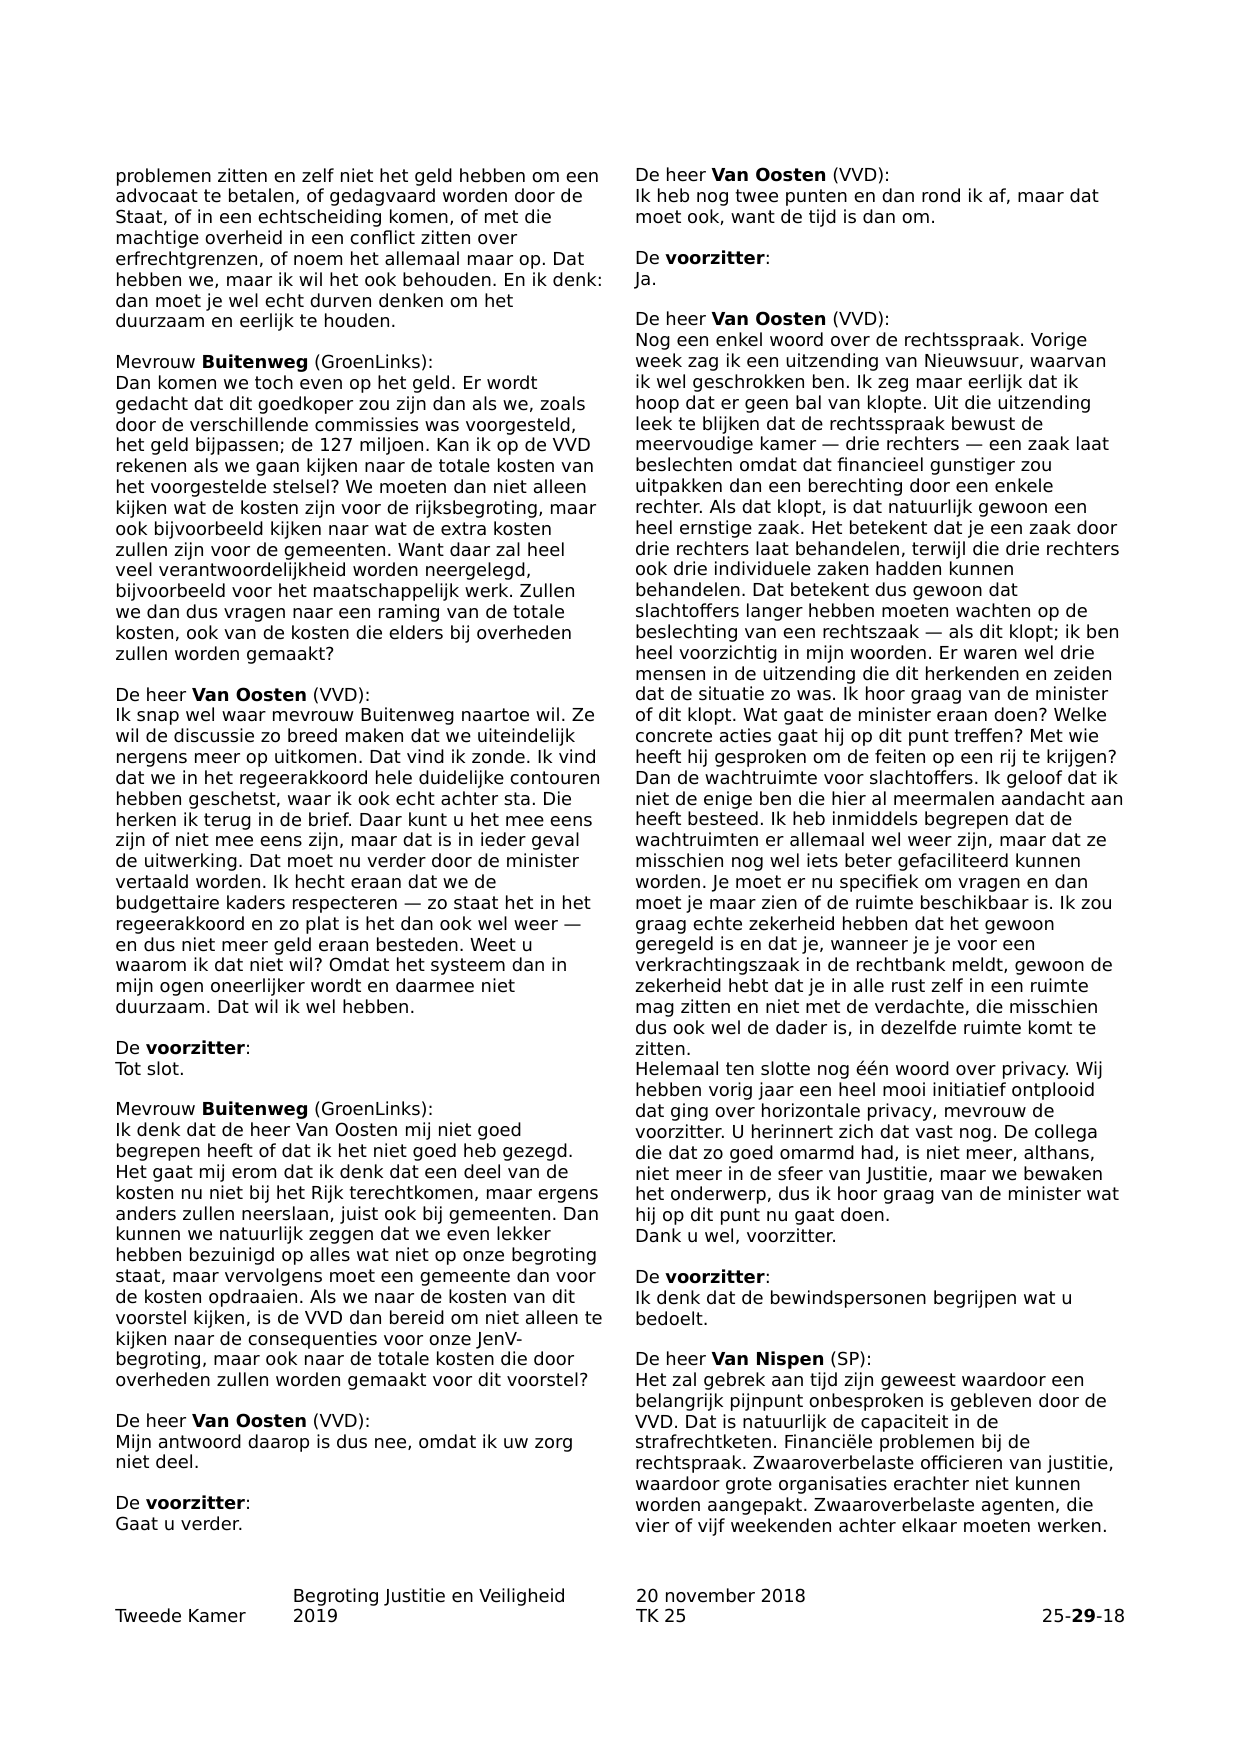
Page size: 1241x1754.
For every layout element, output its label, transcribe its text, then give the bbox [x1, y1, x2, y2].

text Ja. [635, 268, 1125, 289]
text De voorzitter: [115, 1038, 605, 1058]
text Helemaal ten slotte nog één woord over privacy. Wij hebben vorig jaar een heel mooi initiatief ontplooid dat ging over horizontale privacy, mevrouw de voorzitter. U herinnert zich dat vast nog. De collega die dat zo goed omarmd had, is niet meer, althans, niet meer in de sfeer van Justitie, maar we bewaken het onderwerp, dus ik hoor graag van de minister wat hij op dit punt nu gaat doen. [635, 1059, 1125, 1226]
text Ik heb nog twee punten en dan rond ik af, maar dat moet ook, want de tijd is dan om. [635, 186, 1125, 228]
text Mevrouw Buitenweg (GroenLinks): [115, 352, 605, 373]
text Tot slot. [115, 1058, 605, 1079]
text Ik denk dat de heer Van Oosten mij niet goed begrepen heeft of dat ik het niet goed heb gezegd. Het gaat mij erom dat ik denk dat een deel van de kosten nu niet bij het Rijk terechtkomen, maar ergens anders zullen neerslaan, juist ook bij gemeenten. Dan kunnen we natuurlijk zeggen dat we even lekker hebben bezuinigd op alles wat niet op onze begroting staat, maar vervolgens moet een gemeente dan voor de kosten opdraaien. Als we naar de kosten van dit voorstel kijken, is de VVD dan bereid om niet alleen te kijken naar de consequenties voor onze JenV-begroting, maar ook naar de totale kosten die door overheden zullen worden gemaakt voor dit voorstel? [115, 1120, 605, 1391]
text Mijn antwoord daarop is dus nee, omdat ik uw zorg niet deel. [115, 1431, 605, 1473]
text Mevrouw Buitenweg (GroenLinks): [115, 1099, 605, 1120]
text problemen zitten en zelf niet het geld hebben om een advocaat te betalen, of gedagvaard worden door de Staat, of in een echtscheiding komen, of met die machtige overheid in een conflict zitten over erfrechtgrenzen, of noem het allemaal maar op. Dat hebben we, maar ik wil het ook behouden. En ik denk: dan moet je wel echt durven denken om het duurzaam en eerlijk te houden. [115, 165, 605, 332]
text Dank u wel, voorzitter. [635, 1226, 1125, 1247]
text De heer Van Oosten (VVD): [635, 165, 1125, 186]
text Het zal gebrek aan tijd zijn geweest waardoor een belangrijk pijnpunt onbesproken is gebleven door de VVD. Dat is natuurlijk de capaciteit in de strafrechtketen. Financiële problemen bij de rechtspraak. Zwaaroverbelaste officieren van justitie, waardoor grote organisaties erachter niet kunnen worden aangepakt. Zwaaroverbelaste agenten, die vier of vijf weekenden achter elkaar moeten werken. [635, 1370, 1125, 1536]
text Dan de wachtruimte voor slachtoffers. Ik geloof dat ik niet de enige ben die hier al meermalen aandacht aan heeft besteed. Ik heb inmiddels begrepen dat de wachtruimten er allemaal wel weer zijn, maar dat ze misschien nog wel iets beter gefaciliteerd kunnen worden. Je moet er nu specifiek om vragen en dan moet je maar zien of de ruimte beschikbaar is. Ik zou graag echte zekerheid hebben dat het gewoon geregeld is en dat je, wanneer je je voor een verkrachtingszaak in de rechtbank meldt, gewoon de zekerheid hebt dat je in alle rust zelf in een ruimte mag zitten en niet met de verdachte, die misschien dus ook wel de dader is, in dezelfde ruimte komt te zitten. [635, 767, 1125, 1059]
text Nog een enkel woord over de rechtsspraak. Vorige week zag ik een uitzending van Nieuwsuur, waarvan ik wel geschrokken ben. Ik zeg maar eerlijk dat ik hoop dat er geen bal van klopte. Uit die uitzending leek te blijken dat de rechtsspraak bewust de meervoudige kamer — drie rechters — een zaak laat beslechten omdat dat financieel gunstiger zou uitpakken dan een berechting door een enkele rechter. Als dat klopt, is dat natuurlijk gewoon een heel ernstige zaak. Het betekent dat je een zaak door drie rechters laat behandelen, terwijl die drie rechters ook drie individuele zaken hadden kunnen behandelen. Dat betekent dus gewoon dat slachtoffers langer hebben moeten wachten op de beslechting van een rechtszaak — als dit klopt; ik ben heel voorzichtig in mijn woorden. Er waren wel drie mensen in de uitzending die dit herkenden en zeiden dat de situatie zo was. Ik hoor graag van de minister of dit klopt. Wat gaat de minister eraan doen? Welke concrete acties gaat hij op dit punt treffen? Met wie heeft hij gesproken om de feiten op een rij te krijgen? [635, 330, 1125, 767]
text Gaat u verder. [115, 1514, 605, 1535]
text De heer Van Oosten (VVD): [115, 684, 605, 705]
text De voorzitter: [635, 1267, 1125, 1287]
text De voorzitter: [635, 248, 1125, 268]
text Dan komen we toch even op het geld. Er wordt gedacht dat dit goedkoper zou zijn dan als we, zoals door de verschillende commissies was voorgesteld, het geld bijpassen; de 127 miljoen. Kan ik op de VVD rekenen als we gaan kijken naar de totale kosten van het voorgestelde stelsel? We moeten dan niet alleen kijken wat de kosten zijn voor de rijksbegroting, maar ook bijvoorbeeld kijken naar wat de extra kosten zullen zijn voor de gemeenten. Want daar zal heel veel verantwoordelijkheid worden neergelegd, bijvoorbeeld voor het maatschappelijk werk. Zullen we dan dus vragen naar een raming van de totale kosten, ook van de kosten die elders bij overheden zullen worden gemaakt? [115, 373, 605, 664]
text De heer Van Oosten (VVD): [635, 309, 1125, 330]
text Ik denk dat de bewindspersonen begrijpen wat u bedoelt. [635, 1287, 1125, 1329]
text De heer Van Oosten (VVD): [115, 1411, 605, 1431]
text De voorzitter: [115, 1493, 605, 1514]
text De heer Van Nispen (SP): [635, 1349, 1125, 1370]
text Ik snap wel waar mevrouw Buitenweg naartoe wil. Ze wil de discussie zo breed maken dat we uiteindelijk nergens meer op uitkomen. Dat vind ik zonde. Ik vind dat we in het regeerakkoord hele duidelijke contouren hebben geschetst, waar ik ook echt achter sta. Die herken ik terug in de brief. Daar kunt u het mee eens zijn of niet mee eens zijn, maar dat is in ieder geval de uitwerking. Dat moet nu verder door de minister vertaald worden. Ik hecht eraan dat we de budgettaire kaders respecteren — zo staat het in het regeerakkoord en zo plat is het dan ook wel weer — en dus niet meer geld eraan besteden. Weet u waarom ik dat niet wil? Omdat het systeem dan in mijn ogen oneerlijker wordt en daarmee niet duurzaam. Dat wil ik wel hebben. [115, 705, 605, 1018]
